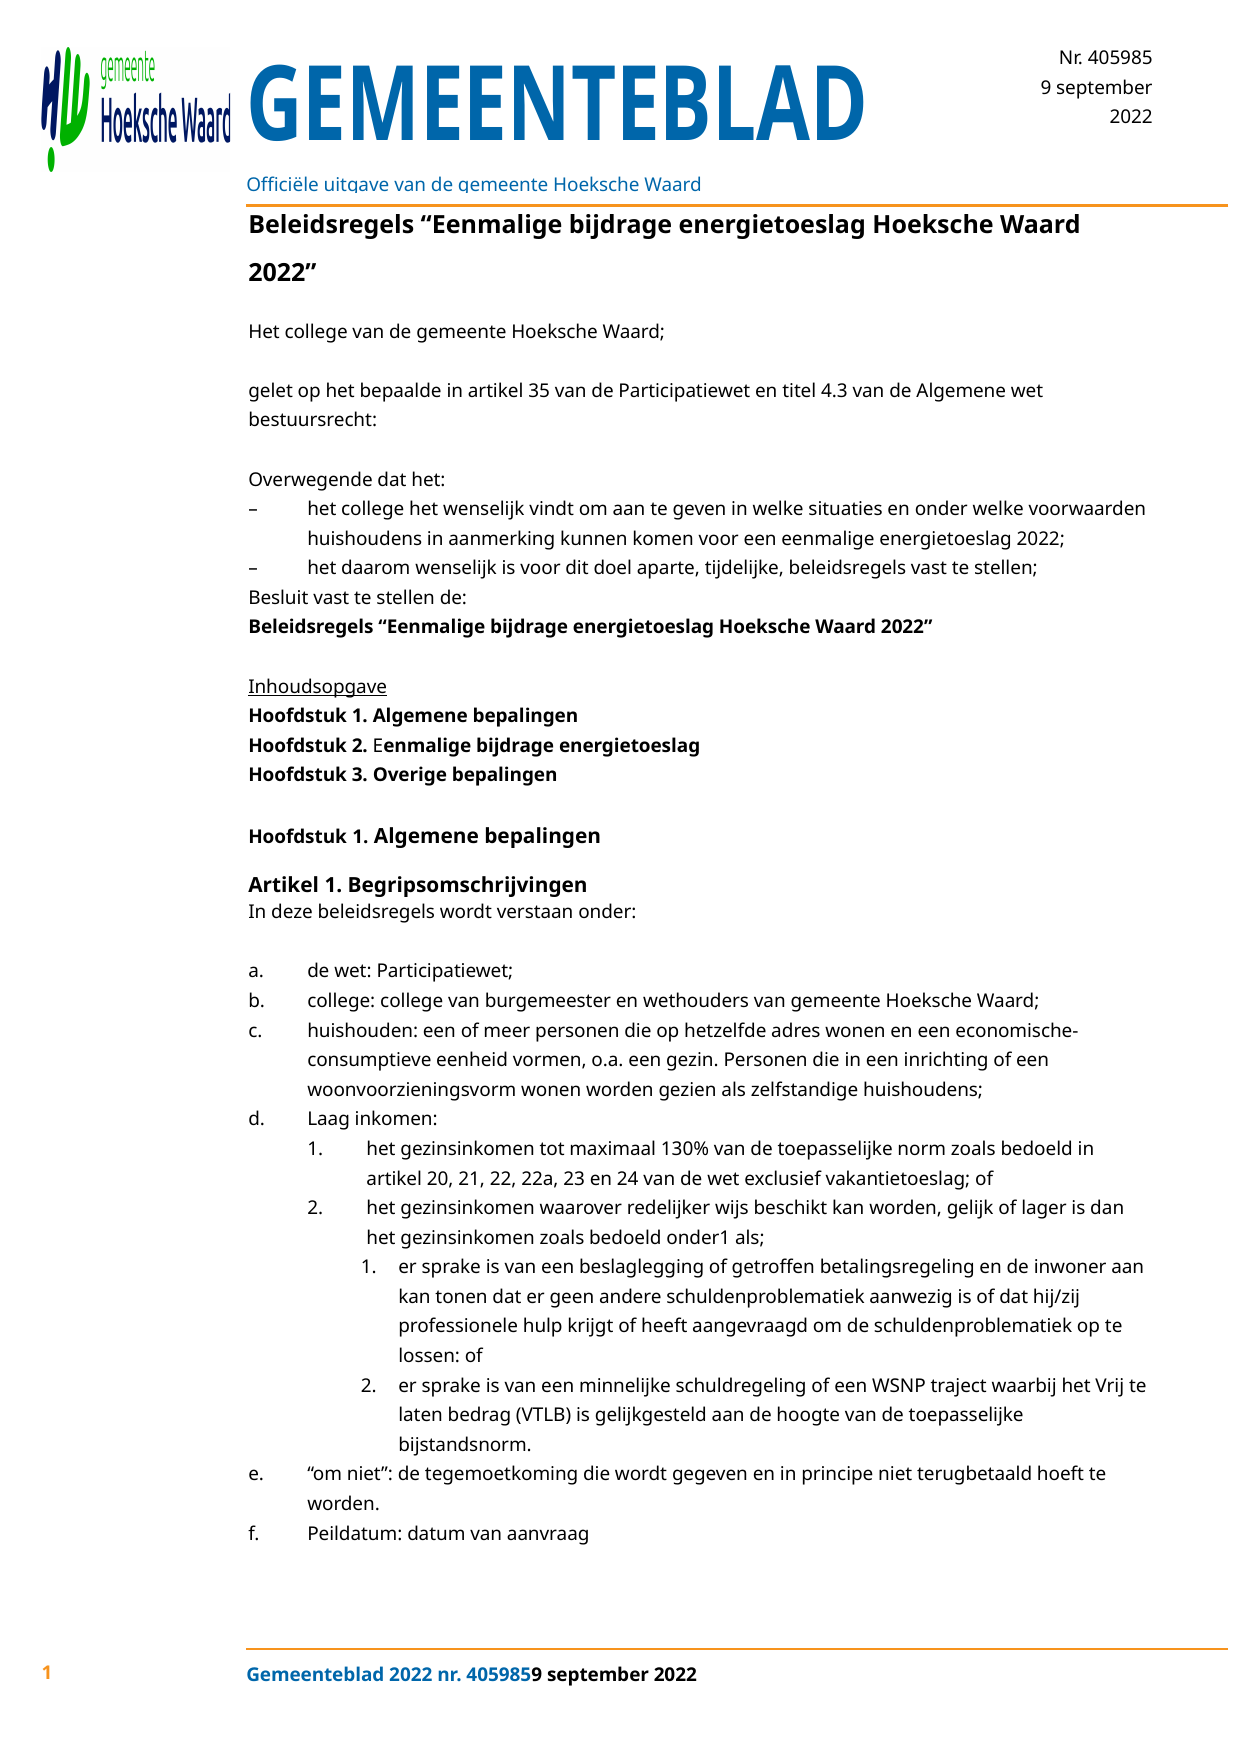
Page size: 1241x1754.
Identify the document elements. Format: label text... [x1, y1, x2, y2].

list het college het wenselijk vindt om aan te geven in welke situaties en onder welke voorwaarden huishoudens in aanmerking kunnen komen voor een eenmalige energietoeslag 2022; [248, 495, 1152, 551]
text Besluit vast te stellen de: [248, 584, 1152, 610]
list het daarom wenselijk is voor dit doel aparte, tijdelijke, beleidsregels vast te stellen; [248, 554, 1152, 580]
text Hoofdstuk 1. Algemene bepalingen [248, 821, 1152, 849]
text gelet op het bepaalde in artikel 35 van de Participatiewet en titel 4.3 van de Algemene wet bestuursrecht: [248, 377, 1152, 432]
text Overwegende dat het: [248, 466, 1152, 492]
list er sprake is van een minnelijke schuldregeling of een WSNP traject waarbij het Vrij te laten bedrag (VTLB) is gelijkgesteld aan de hoogte van de toepasselijke bijstandsnorm. [361, 1372, 1152, 1457]
list de wet: Participatiewet; [248, 958, 1152, 983]
list Peildatum: datum van aanvraag [248, 1520, 1152, 1546]
text Beleidsregels “Eenmalige bijdrage energietoeslag Hoeksche Waard 2022” [248, 614, 1152, 639]
list Laag inkomen: [248, 1106, 1152, 1131]
text Hoofdstuk 1. Algemene bepalingen [248, 702, 1152, 728]
text Inhoudsopgave [248, 673, 1152, 699]
list het gezinsinkomen waarover redelijker wijs beschikt kan worden, gelijk of lager is dan het gezinsinkomen zoals bedoeld onder1 als; [307, 1194, 1152, 1250]
text Hoofdstuk 2. Eenmalige bijdrage energietoeslag [248, 732, 1152, 758]
list er sprake is van een beslaglegging of getroffen betalingsregeling en de inwoner aan kan tonen dat er geen andere schuldenproblematiek aanwezig is of dat hij/zij professionele hulp krijgt of heeft aangevraagd om de schuldenproblematiek op te lossen: of [361, 1253, 1152, 1368]
picture [41, 47, 231, 172]
text Artikel 1. Begripsomschrijvingen [248, 870, 1152, 898]
list huishouden: een of meer personen die op hetzelfde adres wonen en een economische- consumptieve eenheid vormen, o.a. een gezin. Personen die in een inrichting of een woonvoorzieningsvorm wonen worden gezien als zelfstandige huishoudens; [248, 1017, 1152, 1102]
text Beleidsregels “Eenmalige bijdrage energietoeslag Hoeksche Waard 2022” [248, 207, 1152, 288]
text Het college van de gemeente Hoeksche Waard; [248, 318, 1152, 344]
list “om niet”: de tegemoetkoming die wordt gegeven en in principe niet terugbetaald hoeft te worden. [248, 1461, 1152, 1516]
text In deze beleidsregels wordt verstaan onder: [248, 898, 1152, 924]
list college: college van burgemeester en wethouders van gemeente Hoeksche Waard; [248, 987, 1152, 1013]
list het gezinsinkomen tot maximaal 130% van de toepasselijke norm zoals bedoeld in artikel 20, 21, 22, 22a, 23 en 24 van de wet exclusief vakantietoeslag; of [307, 1135, 1152, 1191]
text Hoofdstuk 3. Overige bepalingen [248, 762, 1152, 787]
